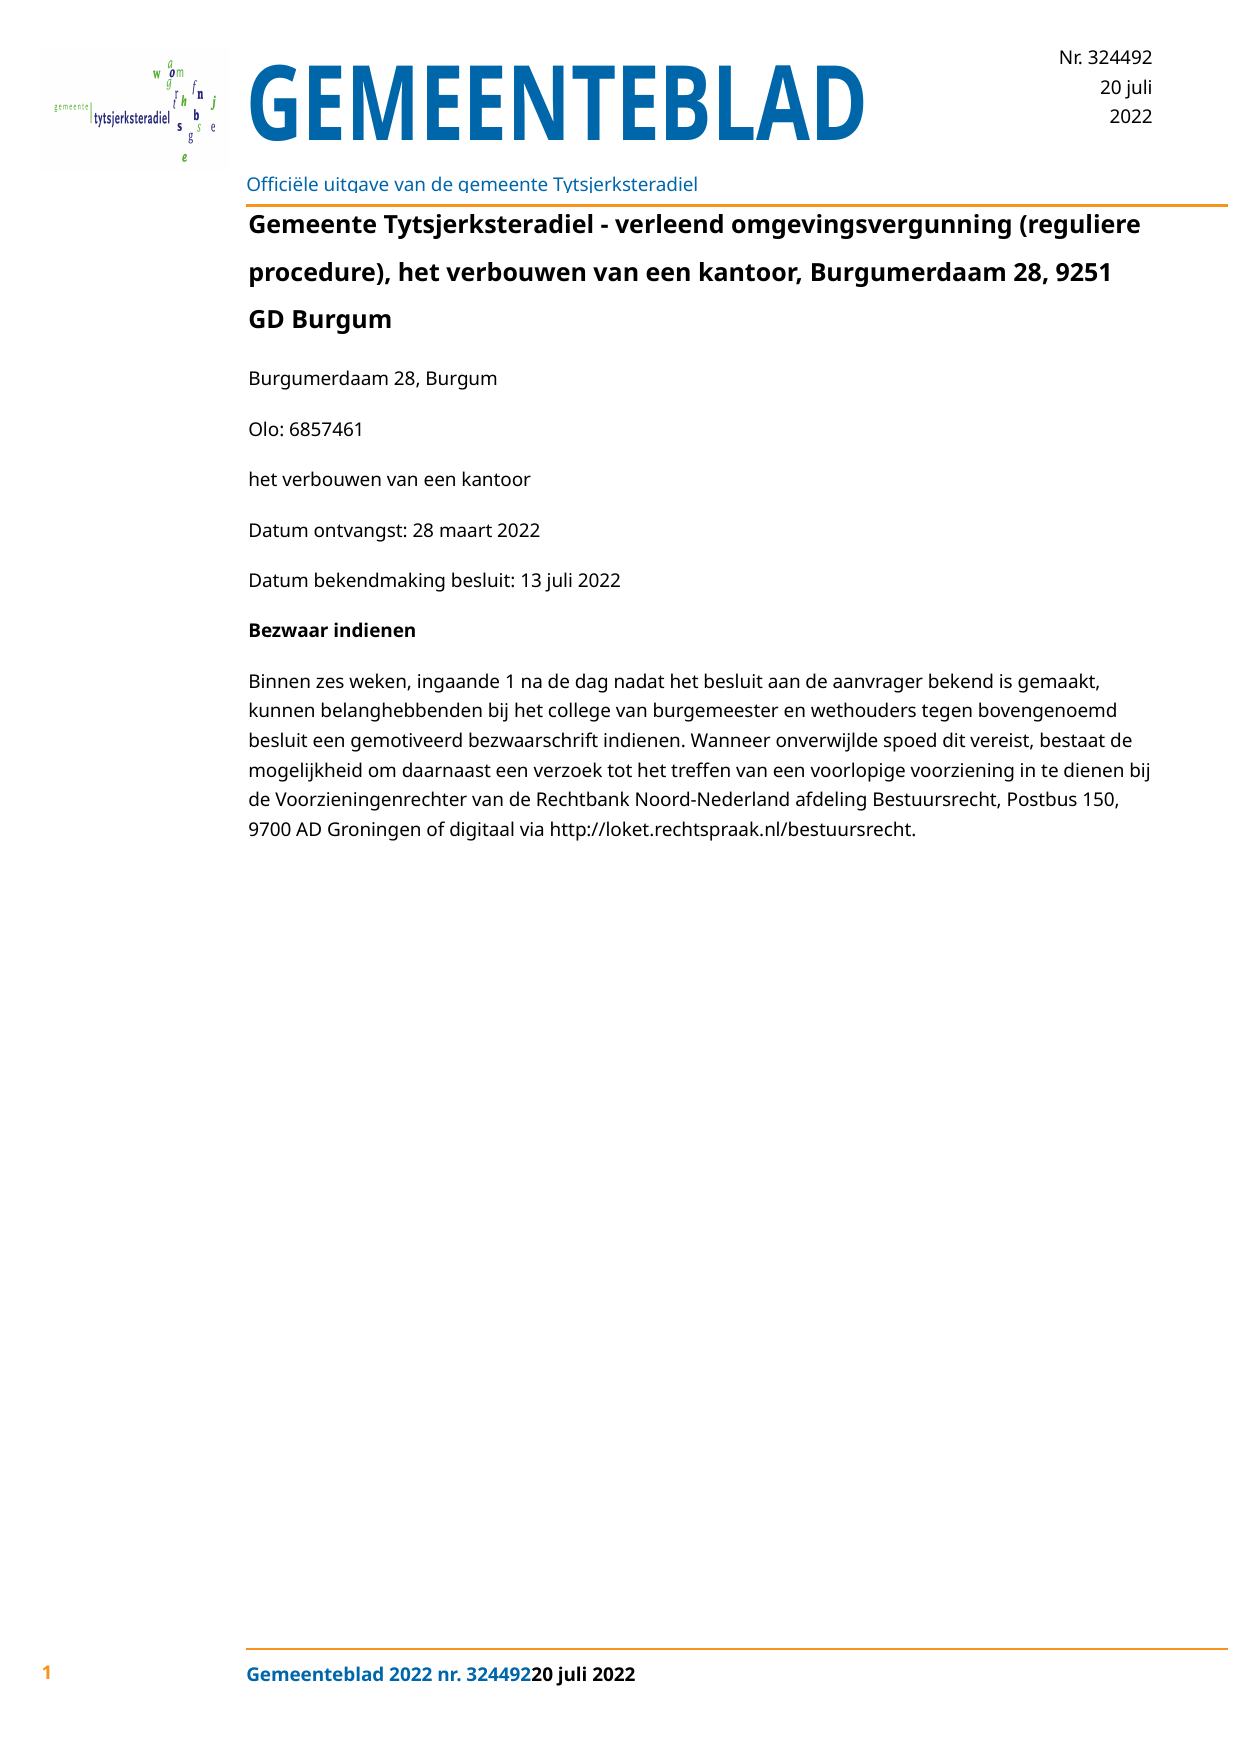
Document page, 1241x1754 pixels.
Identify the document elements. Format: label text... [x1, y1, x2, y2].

text Datum ontvangst: 28 maart 2022 [248, 517, 1152, 542]
text Burgumerdaam 28, Burgum [248, 366, 1152, 391]
text Gemeente Tytsjerksteradiel - verleend omgevingsvergunning (reguliere procedure), het verbouwen van een kantoor, Burgumerdaam 28, 9251 GD Burgum [248, 207, 1152, 336]
text Datum bekendmaking besluit: 13 juli 2022 [248, 567, 1152, 593]
text Bezwaar indienen [248, 618, 1152, 643]
text het verbouwen van een kantoor [248, 466, 1152, 492]
text Olo: 6857461 [248, 416, 1152, 442]
picture [41, 47, 231, 172]
text Binnen zes weken, ingaande 1 na de dag nadat het besluit aan de aanvrager bekend is gemaakt, kunnen belanghebbenden bij het college van burgemeester en wethouders tegen bovengenoemd besluit een gemotiveerd bezwaarschrift indienen. Wanneer onverwijlde spoed dit vereist, bestaat de mogelijkheid om daarnaast een verzoek tot het treffen van een voorlopige voorziening in te dienen bij de Voorzieningenrechter van de Rechtbank Noord-Nederland afdeling Bestuursrecht, Postbus 150, 9700 AD Groningen of digitaal via http://loket.rechtspraak.nl/bestuursrecht. [248, 668, 1152, 842]
